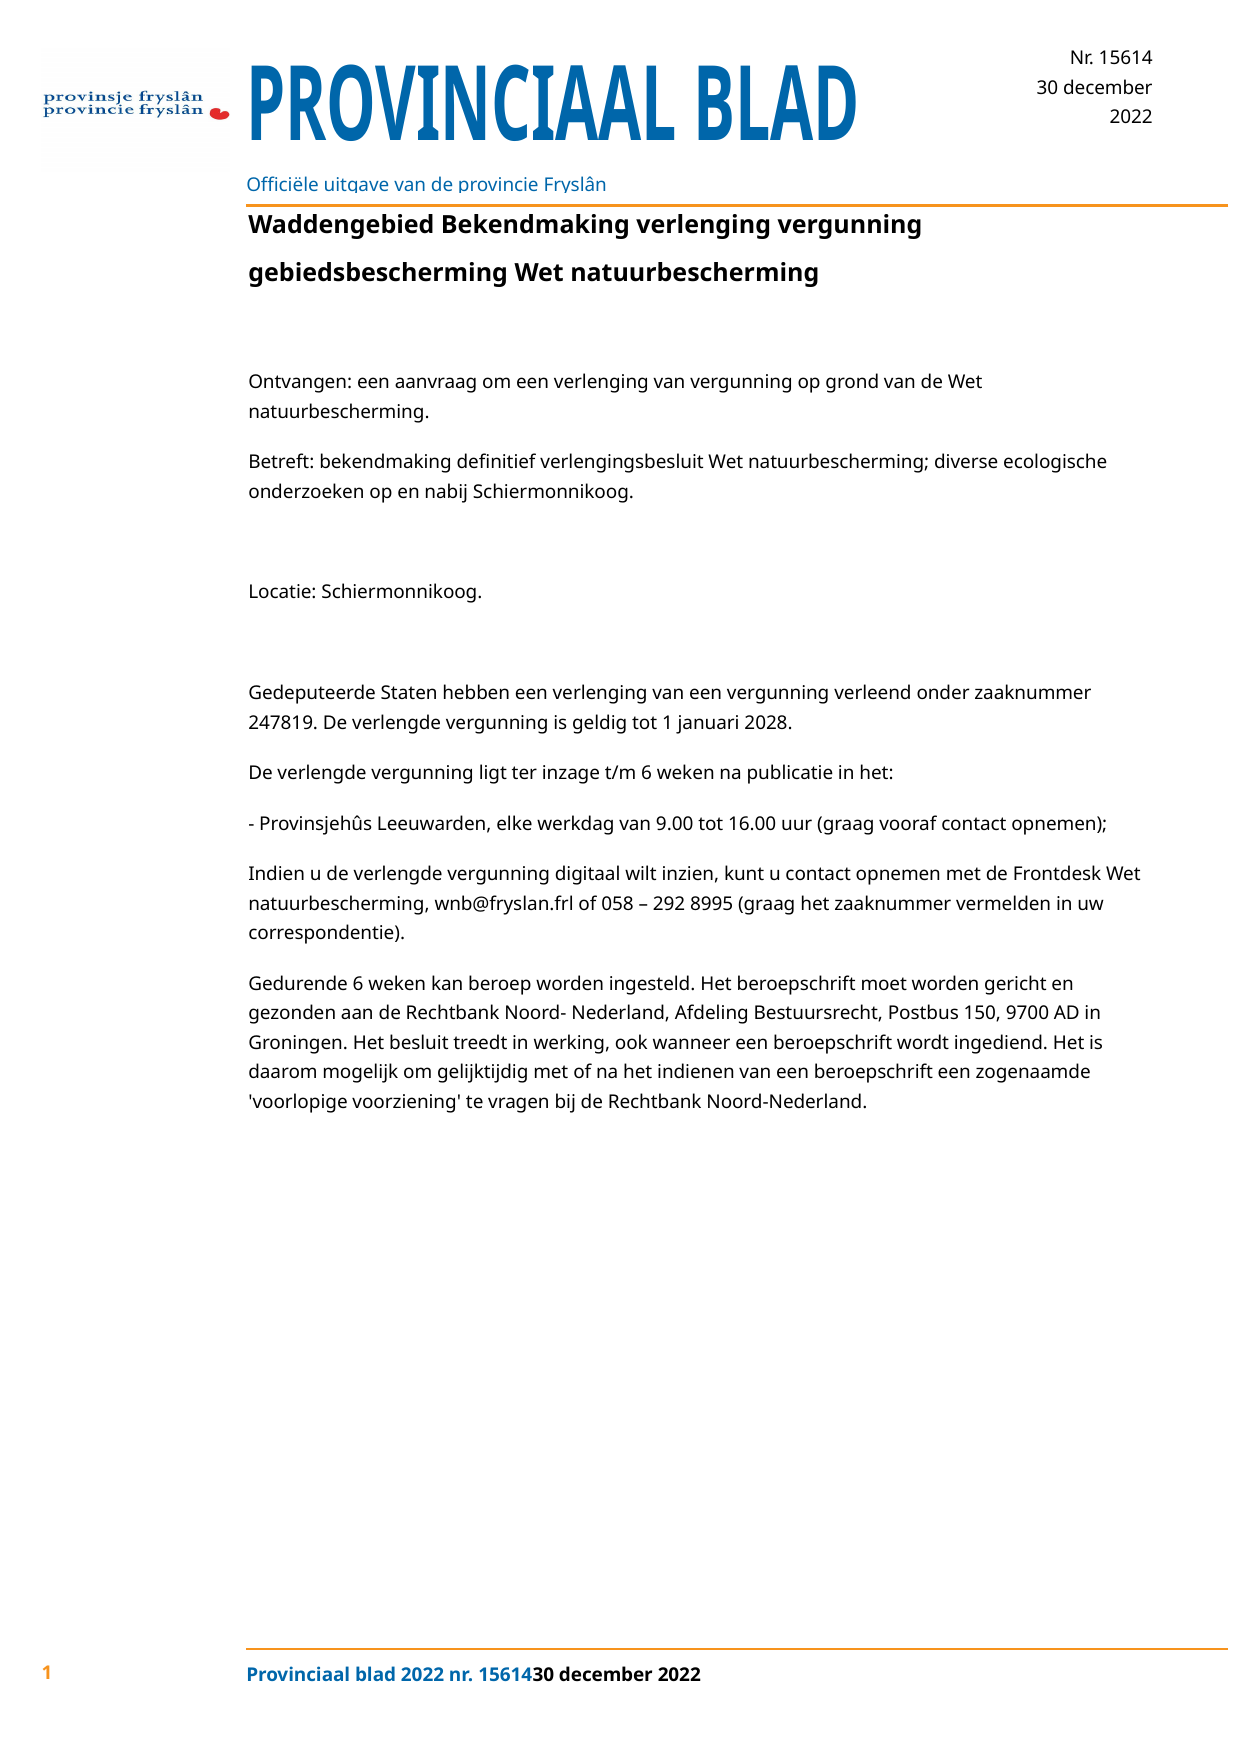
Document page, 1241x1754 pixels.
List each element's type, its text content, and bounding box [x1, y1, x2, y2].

text Betreft: bekendmaking definitief verlengingsbesluit Wet natuurbescherming; diverse ecologische onderzoeken op en nabij Schiermonnikoog. [248, 448, 1152, 504]
text Indien u de verlengde vergunning digitaal wilt inzien, kunt u contact opnemen met de Frontdesk Wet natuurbescherming, wnb@fryslan.frl of 058 – 292 8995 (graag het zaaknummer vermelden in uw correspondentie). [248, 860, 1152, 945]
text Locatie: Schiermonnikoog. [248, 579, 1152, 604]
text De verlengde vergunning ligt ter inzage t/m 6 weken na publicatie in het: [248, 759, 1152, 785]
text Gedurende 6 weken kan beroep worden ingesteld. Het beroepschrift moet worden gericht en gezonden aan de Rechtbank Noord- Nederland, Afdeling Bestuursrecht, Postbus 150, 9700 AD in Groningen. Het besluit treedt in werking, ook wanneer een beroepschrift wordt ingediend. Het is daarom mogelijk om gelijktijdig met of na het indienen van een beroepschrift een zogenaamde 'voorlopige voorziening' te vragen bij de Rechtbank Noord-Nederland. [248, 970, 1152, 1114]
text Waddengebied Bekendmaking verlenging vergunning gebiedsbescherming Wet natuurbescherming [248, 207, 1152, 288]
text - Provinsjehûs Leeuwarden, elke werkdag van 9.00 tot 16.00 uur (graag vooraf contact opnemen); [248, 810, 1152, 836]
text Gedeputeerde Staten hebben een verlenging van een vergunning verleend onder zaaknummer 247819. De verlengde vergunning is geldig tot 1 januari 2028. [248, 679, 1152, 735]
text Ontvangen: een aanvraag om een verlenging van vergunning op grond van de Wet natuurbescherming. [248, 368, 1152, 424]
picture [41, 47, 231, 172]
